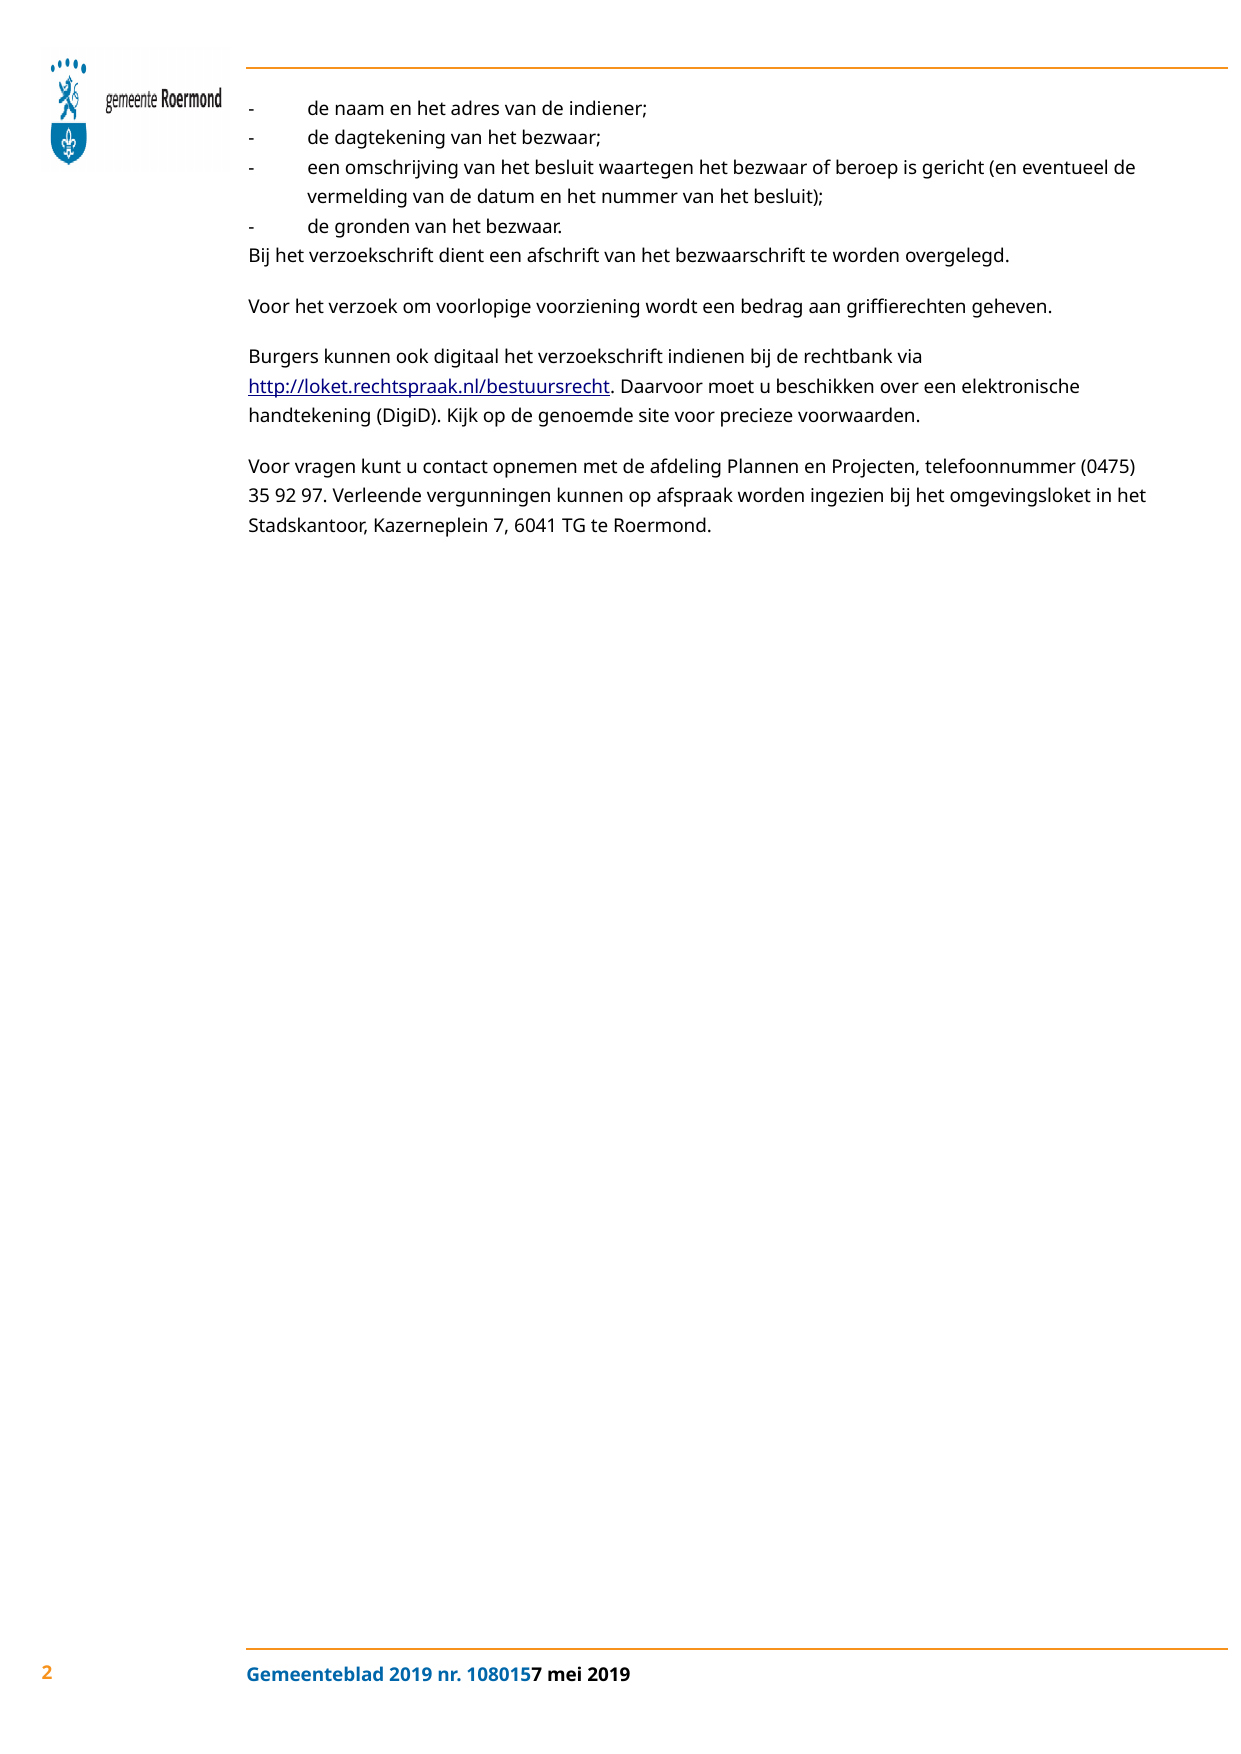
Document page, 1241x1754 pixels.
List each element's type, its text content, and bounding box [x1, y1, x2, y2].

list de naam en het adres van de indiener; [248, 95, 1152, 121]
text Bij het verzoekschrift dient een afschrift van het bezwaarschrift te worden overgelegd. [248, 243, 1152, 268]
text Voor vragen kunt u contact opnemen met de afdeling Plannen en Projecten, telefoonnummer (0475) 35 92 97. Verleende vergunningen kunnen op afspraak worden ingezien bij het omgevingsloket in het Stadskantoor, Kazerneplein 7, 6041 TG te Roermond. [248, 453, 1152, 538]
picture [41, 47, 231, 172]
text Voor het verzoek om voorlopige voorziening wordt een bedrag aan griffierechten geheven. [248, 293, 1152, 319]
list de dagtekening van het bezwaar; [248, 124, 1152, 150]
list de gronden van het bezwaar. [248, 213, 1152, 239]
list een omschrijving van het besluit waartegen het bezwaar of beroep is gericht (en eventueel de vermelding van de datum en het nummer van het besluit); [248, 154, 1152, 209]
text Burgers kunnen ook digitaal het verzoekschrift indienen bij de rechtbank via http://loket.rechtspraak.nl/bestuursrecht. Daarvoor moet u beschikken over een elektronische handtekening (DigiD). Kijk op de genoemde site voor precieze voorwaarden. [248, 343, 1152, 428]
